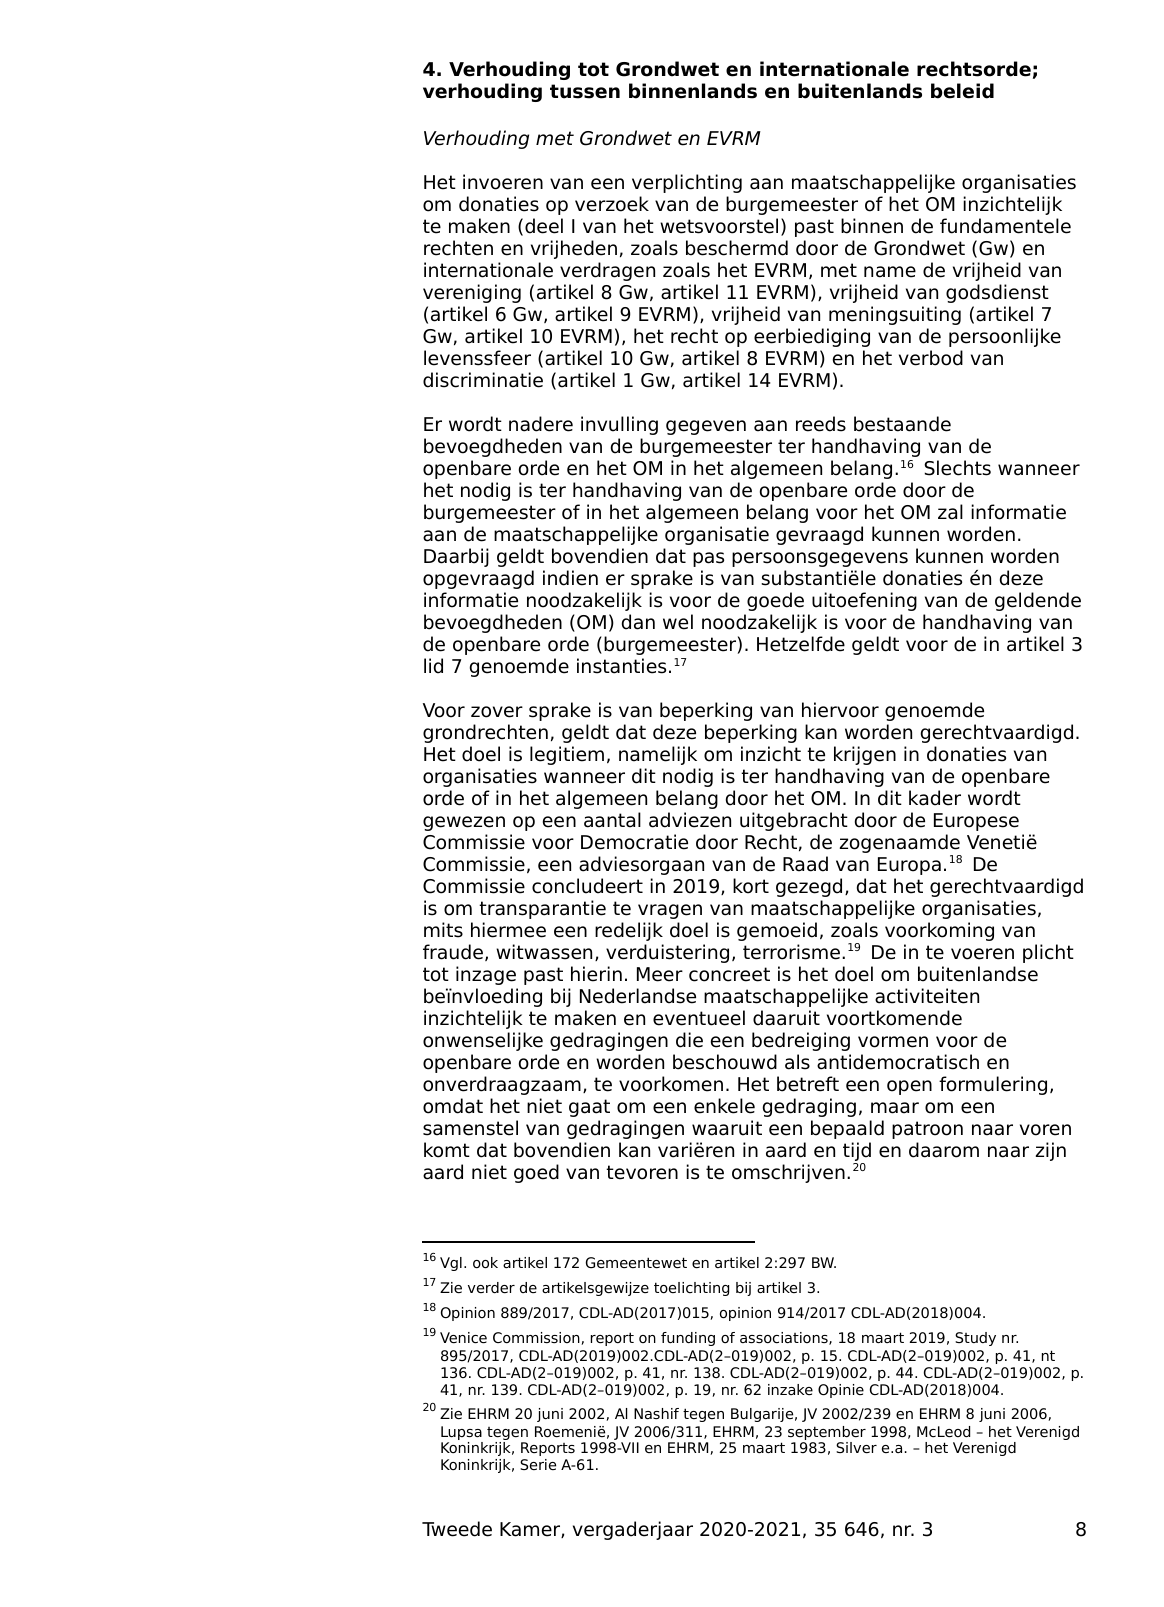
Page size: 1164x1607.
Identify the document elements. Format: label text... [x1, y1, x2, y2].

text Venice Commission, report on funding of associations, 18 maart 2019, Study nr. 895/2017, CDL-AD(2019)002.CDL-AD(2–019)002, p. 15. CDL-AD(2–019)002, p. 41, nt 136. CDL-AD(2–019)002, p. 41, nr. 138. CDL-AD(2–019)002, p. 44. CDL-AD(2–019)002, p. 41, nr. 139. CDL-AD(2–019)002, p. 19, nr. 62 inzake Opinie CDL-AD(2018)004. [422, 1326, 1087, 1399]
text Zie EHRM 20 juni 2002, Al Nashif tegen Bulgarije, JV 2002/239 en EHRM 8 juni 2006, Lupsa tegen Roemenië, JV 2006/311, EHRM, 23 september 1998, McLeod – het Verenigd Koninkrijk, Reports 1998-VII en EHRM, 25 maart 1983, Silver e.a. – het Verenigd Koninkrijk, Serie A-61. [422, 1402, 1087, 1474]
text Opinion 889/2017, CDL-AD(2017)015, opinion 914/2017 CDL-AD(2018)004. [422, 1301, 1087, 1323]
text Het invoeren van een verplichting aan maatschappelijke organisaties om donaties op verzoek van de burgemeester of het OM inzichtelijk te maken (deel I van het wetsvoorstel) past binnen de fundamentele rechten en vrijheden, zoals beschermd door de Grondwet (Gw) en internationale verdragen zoals het EVRM, met name de vrijheid van vereniging (artikel 8 Gw, artikel 11 EVRM), vrijheid van godsdienst (artikel 6 Gw, artikel 9 EVRM), vrijheid van meningsuiting (artikel 7 Gw, artikel 10 EVRM), het recht op eerbiediging van de persoonlijke levenssfeer (artikel 10 Gw, artikel 8 EVRM) en het verbod van discriminatie (artikel 1 Gw, artikel 14 EVRM). [422, 172, 1087, 392]
text Vgl. ook artikel 172 Gemeentewet en artikel 2:297 BW. [422, 1251, 1087, 1273]
text Zie verder de artikelsgewijze toelichting bij artikel 3. [422, 1276, 1087, 1298]
text Er wordt nadere invulling gegeven aan reeds bestaande bevoegdheden van de burgemeester ter handhaving van de openbare orde en het OM in het algemeen belang. Slechts wanneer het nodig is ter handhaving van de openbare orde door de burgemeester of in het algemeen belang voor het OM zal informatie aan de maatschappelijke organisatie gevraagd kunnen worden. Daarbij geldt bovendien dat pas persoonsgegevens kunnen worden opgevraagd indien er sprake is van substantiële donaties én deze informatie noodzakelijk is voor de goede uitoefening van de geldende bevoegdheden (OM) dan wel noodzakelijk is voor de handhaving van de openbare orde (burgemeester). Hetzelfde geldt voor de in artikel 3 lid 7 genoemde instanties. [422, 414, 1087, 678]
subtitle 4. Verhouding tot Grondwet en internationale rechtsorde; verhouding tussen binnenlands en buitenlands beleid [422, 59, 1087, 103]
subtitle Verhouding met Grondwet en EVRM [422, 128, 1087, 150]
text Voor zover sprake is van beperking van hiervoor genoemde grondrechten, geldt dat deze beperking kan worden gerechtvaardigd. Het doel is legitiem, namelijk om inzicht te krijgen in donaties van organisaties wanneer dit nodig is ter handhaving van de openbare orde of in het algemeen belang door het OM. In dit kader wordt gewezen op een aantal adviezen uitgebracht door de Europese Commissie voor Democratie door Recht, de zogenaamde Venetië Commissie, een adviesorgaan van de Raad van Europa. De Commissie concludeert in 2019, kort gezegd, dat het gerechtvaardigd is om transparantie te vragen van maatschappelijke organisaties, mits hiermee een redelijk doel is gemoeid, zoals voorkoming van fraude, witwassen, verduistering, terrorisme. De in te voeren plicht tot inzage past hierin. Meer concreet is het doel om buitenlandse beïnvloeding bij Nederlandse maatschappelijke activiteiten inzichtelijk te maken en eventueel daaruit voortkomende onwenselijke gedragingen die een bedreiging vormen voor de openbare orde en worden beschouwd als antidemocratisch en onverdraagzaam, te voorkomen. Het betreft een open formulering, omdat het niet gaat om een enkele gedraging, maar om een samenstel van gedragingen waaruit een bepaald patroon naar voren komt dat bovendien kan variëren in aard en tijd en daarom naar zijn aard niet goed van tevoren is te omschrijven. [422, 700, 1087, 1184]
